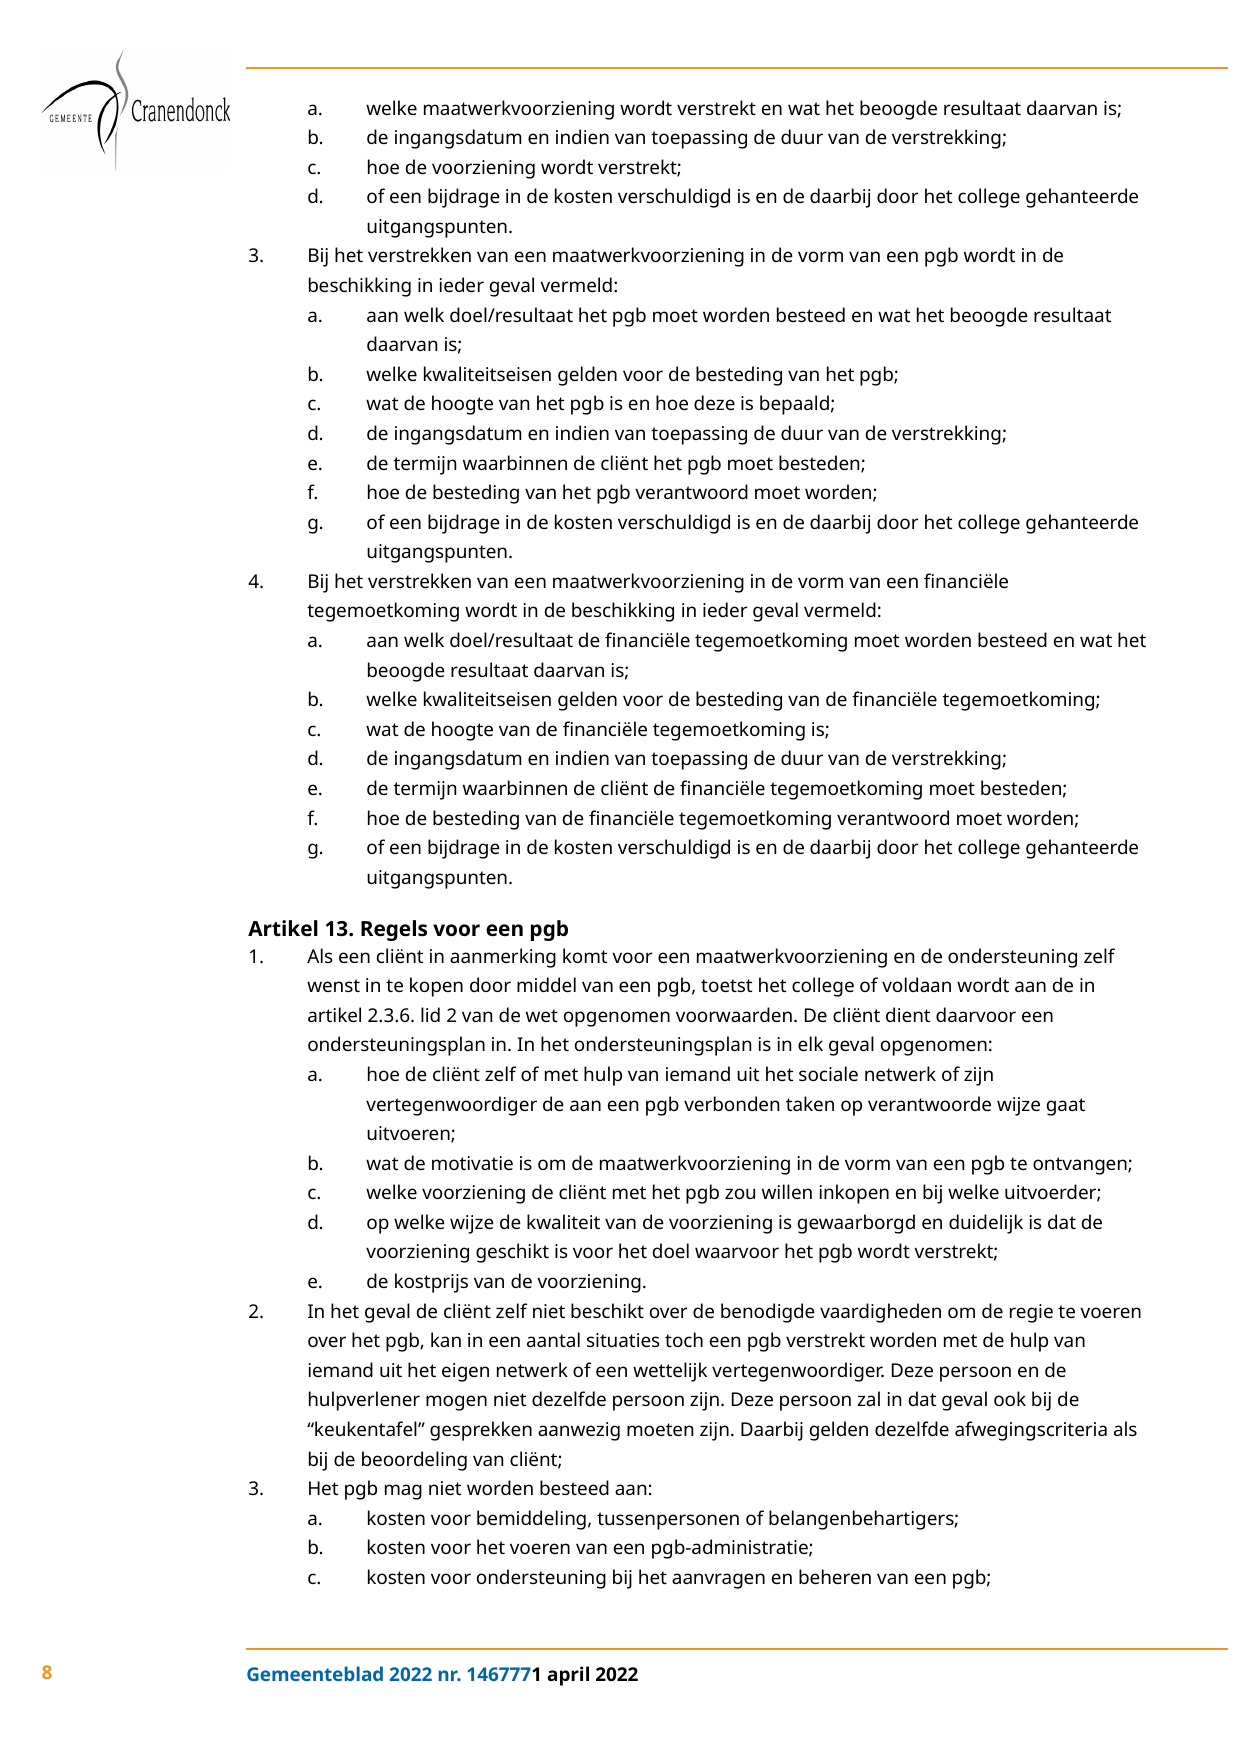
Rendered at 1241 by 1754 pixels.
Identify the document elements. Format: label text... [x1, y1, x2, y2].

list hoe de besteding van de financiële tegemoetkoming verantwoord moet worden; [307, 805, 1152, 831]
list op welke wijze de kwaliteit van de voorziening is gewaarborgd en duidelijk is dat de voorziening geschikt is voor het doel waarvoor het pgb wordt verstrekt; [307, 1209, 1152, 1264]
list wat de motivatie is om de maatwerkvoorziening in de vorm van een pgb te ontvangen; [307, 1150, 1152, 1176]
list de ingangsdatum en indien van toepassing de duur van de verstrekking; [307, 420, 1152, 446]
list de termijn waarbinnen de cliënt de financiële tegemoetkoming moet besteden; [307, 775, 1152, 801]
list hoe de voorziening wordt verstrekt; [307, 154, 1152, 180]
list of een bijdrage in de kosten verschuldigd is en de daarbij door het college gehanteerde uitgangspunten. [307, 509, 1152, 564]
list wat de hoogte van het pgb is en hoe deze is bepaald; [307, 391, 1152, 416]
list welke kwaliteitseisen gelden voor de besteding van de financiële tegemoetkoming; [307, 686, 1152, 712]
list kosten voor bemiddeling, tussenpersonen of belangenbehartigers; [307, 1505, 1152, 1531]
list kosten voor het voeren van een pgb-administratie; [307, 1534, 1152, 1560]
list aan welk doel/resultaat het pgb moet worden besteed en wat het beoogde resultaat daarvan is; [307, 302, 1152, 357]
list Als een cliënt in aanmerking komt voor een maatwerkvoorziening en de ondersteuning zelf wenst in te kopen door middel van een pgb, toetst het college of voldaan wordt aan de in artikel 2.3.6. lid 2 van de wet opgenomen voorwaarden. De cliënt dient daarvoor een ondersteuningsplan in. In het ondersteuningsplan is in elk geval opgenomen: [248, 943, 1152, 1057]
list wat de hoogte van de financiële tegemoetkoming is; [307, 716, 1152, 742]
list In het geval de cliënt zelf niet beschikt over de benodigde vaardigheden om de regie te voeren over het pgb, kan in een aantal situaties toch een pgb verstrekt worden met de hulp van iemand uit het eigen netwerk of een wettelijk vertegenwoordiger. Deze persoon en de hulpverlener mogen niet dezelfde persoon zijn. Deze persoon zal in dat geval ook bij de “keukentafel” gesprekken aanwezig moeten zijn. Daarbij gelden dezelfde afwegingscriteria als bij de beoordeling van cliënt; [248, 1298, 1152, 1471]
list de kostprijs van de voorziening. [307, 1268, 1152, 1294]
list de ingangsdatum en indien van toepassing de duur van de verstrekking; [307, 124, 1152, 150]
list Het pgb mag niet worden besteed aan: [248, 1475, 1152, 1501]
list aan welk doel/resultaat de financiële tegemoetkoming moet worden besteed en wat het beoogde resultaat daarvan is; [307, 627, 1152, 683]
list kosten voor ondersteuning bij het aanvragen en beheren van een pgb; [307, 1564, 1152, 1590]
list hoe de cliënt zelf of met hulp van iemand uit het sociale netwerk of zijn vertegenwoordiger de aan een pgb verbonden taken op verantwoorde wijze gaat uitvoeren; [307, 1061, 1152, 1146]
picture [41, 47, 231, 172]
text Artikel 13. Regels voor een pgb [248, 914, 1152, 943]
list Bij het verstrekken van een maatwerkvoorziening in de vorm van een financiële tegemoetkoming wordt in de beschikking in ieder geval vermeld: [248, 568, 1152, 623]
list welke kwaliteitseisen gelden voor de besteding van het pgb; [307, 361, 1152, 387]
list de termijn waarbinnen de cliënt het pgb moet besteden; [307, 450, 1152, 476]
list of een bijdrage in de kosten verschuldigd is en de daarbij door het college gehanteerde uitgangspunten. [307, 834, 1152, 890]
list welke maatwerkvoorziening wordt verstrekt en wat het beoogde resultaat daarvan is; [307, 95, 1152, 121]
list hoe de besteding van het pgb verantwoord moet worden; [307, 479, 1152, 505]
list welke voorziening de cliënt met het pgb zou willen inkopen en bij welke uitvoerder; [307, 1179, 1152, 1205]
list of een bijdrage in de kosten verschuldigd is en de daarbij door het college gehanteerde uitgangspunten. [307, 183, 1152, 239]
list Bij het verstrekken van een maatwerkvoorziening in de vorm van een pgb wordt in de beschikking in ieder geval vermeld: [248, 243, 1152, 298]
list de ingangsdatum en indien van toepassing de duur van de verstrekking; [307, 746, 1152, 771]
